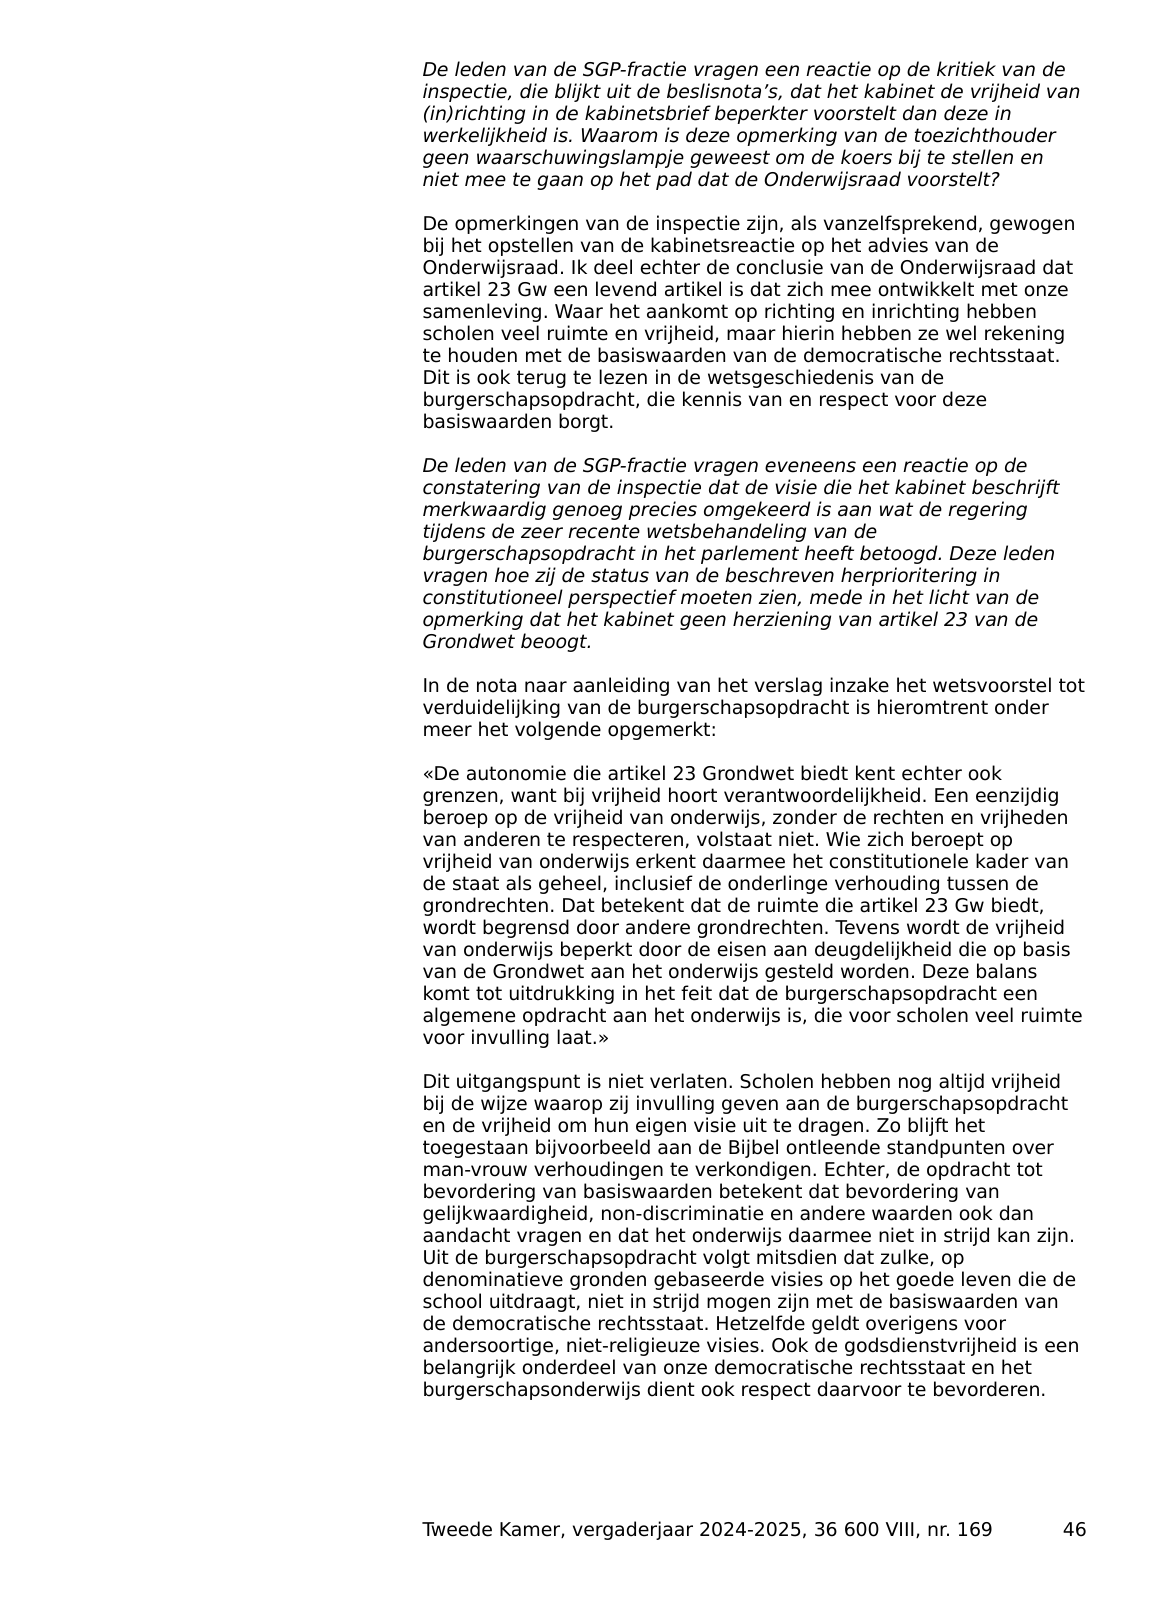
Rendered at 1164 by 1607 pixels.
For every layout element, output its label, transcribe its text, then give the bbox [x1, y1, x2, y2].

text In de nota naar aanleiding van het verslag inzake het wetsvoorstel tot verduidelijking van de burgerschapsopdracht is hieromtrent onder meer het volgende opgemerkt: [422, 675, 1087, 741]
text De leden van de SGP-fractie vragen eveneens een reactie op de constatering van de inspectie dat de visie die het kabinet beschrijft merkwaardig genoeg precies omgekeerd is aan wat de regering tijdens de zeer recente wetsbehandeling van de burgerschapsopdracht in het parlement heeft betoogd. Deze leden vragen hoe zij de status van de beschreven herprioritering in constitutioneel perspectief moeten zien, mede in het licht van de opmerking dat het kabinet geen herziening van artikel 23 van de Grondwet beoogt. [422, 455, 1087, 653]
text De opmerkingen van de inspectie zijn, als vanzelfsprekend, gewogen bij het opstellen van de kabinetsreactie op het advies van de Onderwijsraad. Ik deel echter de conclusie van de Onderwijsraad dat artikel 23 Gw een levend artikel is dat zich mee ontwikkelt met onze samenleving. Waar het aankomt op richting en inrichting hebben scholen veel ruimte en vrijheid, maar hierin hebben ze wel rekening te houden met de basiswaarden van de democratische rechtsstaat. Dit is ook terug te lezen in de wetsgeschiedenis van de burgerschapsopdracht, die kennis van en respect voor deze basiswaarden borgt. [422, 213, 1087, 433]
text «De autonomie die artikel 23 Grondwet biedt kent echter ook grenzen, want bij vrijheid hoort verantwoordelijkheid. Een eenzijdig beroep op de vrijheid van onderwijs, zonder de rechten en vrijheden van anderen te respecteren, volstaat niet. Wie zich beroept op vrijheid van onderwijs erkent daarmee het constitutionele kader van de staat als geheel, inclusief de onderlinge verhouding tussen de grondrechten. Dat betekent dat de ruimte die artikel 23 Gw biedt, wordt begrensd door andere grondrechten. Tevens wordt de vrijheid van onderwijs beperkt door de eisen aan deugdelijkheid die op basis van de Grondwet aan het onderwijs gesteld worden. Deze balans komt tot uitdrukking in het feit dat de burgerschapsopdracht een algemene opdracht aan het onderwijs is, die voor scholen veel ruimte voor invulling laat.» [422, 763, 1087, 1049]
text Dit uitgangspunt is niet verlaten. Scholen hebben nog altijd vrijheid bij de wijze waarop zij invulling geven aan de burgerschapsopdracht en de vrijheid om hun eigen visie uit te dragen. Zo blijft het toegestaan bijvoorbeeld aan de Bijbel ontleende standpunten over man-vrouw verhoudingen te verkondigen. Echter, de opdracht tot bevordering van basiswaarden betekent dat bevordering van gelijkwaardigheid, non-discriminatie en andere waarden ook dan aandacht vragen en dat het onderwijs daarmee niet in strijd kan zijn. Uit de burgerschapsopdracht volgt mitsdien dat zulke, op denominatieve gronden gebaseerde visies op het goede leven die de school uitdraagt, niet in strijd mogen zijn met de basiswaarden van de democratische rechtsstaat. Hetzelfde geldt overigens voor andersoortige, niet-religieuze visies. Ook de godsdienstvrijheid is een belangrijk onderdeel van onze democratische rechtsstaat en het burgerschapsonderwijs dient ook respect daarvoor te bevorderen. [422, 1071, 1087, 1401]
text De leden van de SGP-fractie vragen een reactie op de kritiek van de inspectie, die blijkt uit de beslisnota’s, dat het kabinet de vrijheid van (in)richting in de kabinetsbrief beperkter voorstelt dan deze in werkelijkheid is. Waarom is deze opmerking van de toezichthouder geen waarschuwingslampje geweest om de koers bij te stellen en niet mee te gaan op het pad dat de Onderwijsraad voorstelt? [422, 59, 1087, 191]
